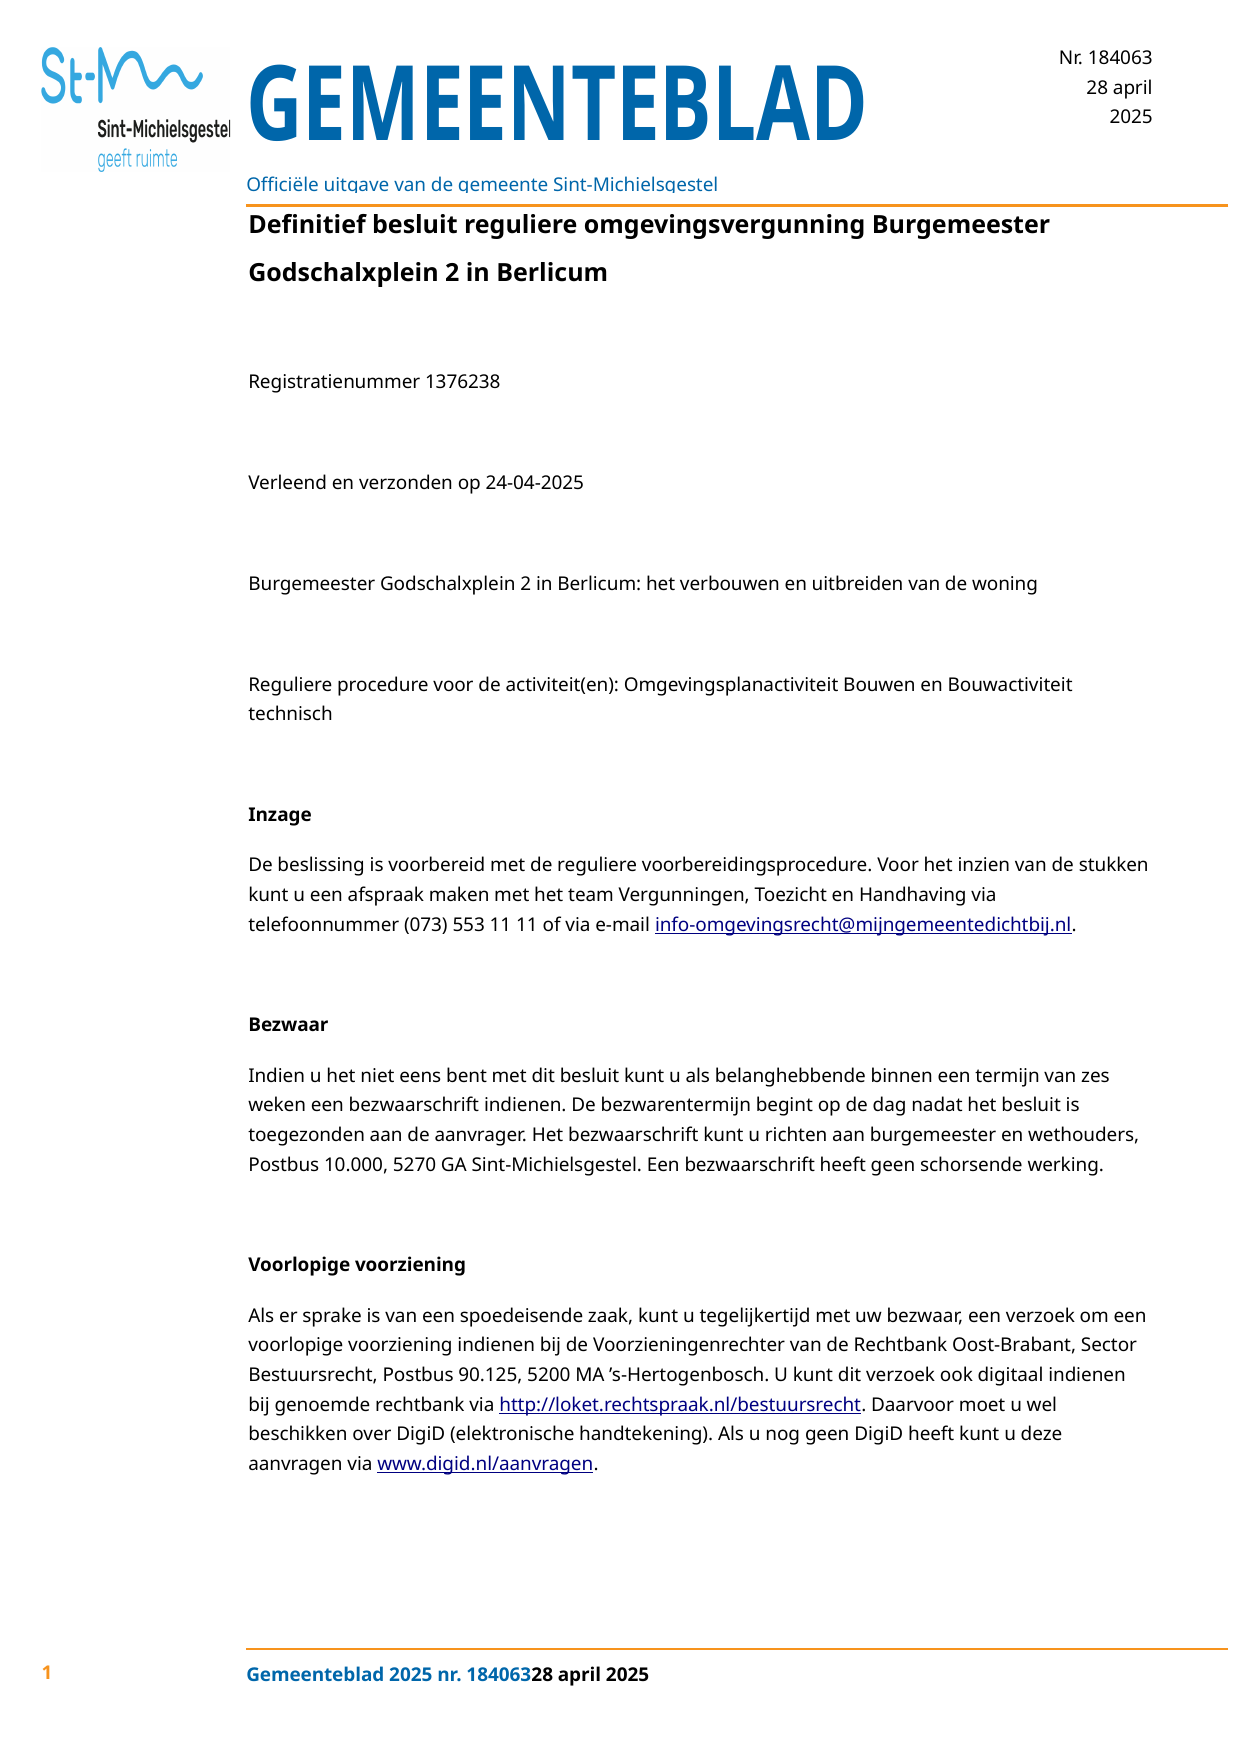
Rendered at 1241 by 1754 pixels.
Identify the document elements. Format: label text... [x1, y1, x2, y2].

text De beslissing is voorbereid met de reguliere voorbereidingsprocedure. Voor het inzien van de stukken kunt u een afspraak maken met het team Vergunningen, Toezicht en Handhaving via telefoonnummer (073) 553 11 11 of via e-mail info-omgevingsrecht@mijngemeentedichtbij.nl. [248, 852, 1152, 937]
text Registratienummer 1376238 [248, 368, 1152, 394]
text Als er sprake is van een spoedeisende zaak, kunt u tegelijkertijd met uw bezwaar, een verzoek om een voorlopige voorziening indienen bij de Voorzieningenrechter van de Rechtbank Oost-Brabant, Sector Bestuursrecht, Postbus 90.125, 5200 MA ’s-Hertogenbosch. U kunt dit verzoek ook digitaal indienen bij genoemde rechtbank via http://loket.rechtspraak.nl/bestuursrecht. Daarvoor moet u wel beschikken over DigiD (elektronische handtekening). Als u nog geen DigiD heeft kunt u deze aanvragen via www.digid.nl/aanvragen. [248, 1302, 1152, 1476]
text Reguliere procedure voor de activiteit(en): Omgevingsplanactiviteit Bouwen en Bouwactiviteit technisch [248, 671, 1152, 726]
picture [41, 47, 231, 172]
text Inzage [248, 801, 1152, 827]
text Indien u het niet eens bent met dit besluit kunt u als belanghebbende binnen een termijn van zes weken een bezwaarschrift indienen. De bezwarentermijn begint op de dag nadat het besluit is toegezonden aan de aanvrager. Het bezwaarschrift kunt u richten aan burgemeester en wethouders, Postbus 10.000, 5270 GA Sint-Michielsgestel. Een bezwaarschrift heeft geen schorsende werking. [248, 1062, 1152, 1177]
text Bezwaar [248, 1012, 1152, 1037]
text Burgemeester Godschalxplein 2 in Berlicum: het verbouwen en uitbreiden van de woning [248, 570, 1152, 596]
text Definitief besluit reguliere omgevingsvergunning Burgemeester Godschalxplein 2 in Berlicum [248, 207, 1152, 288]
text Voorlopige voorziening [248, 1252, 1152, 1277]
text Verleend en verzonden op 24-04-2025 [248, 469, 1152, 495]
